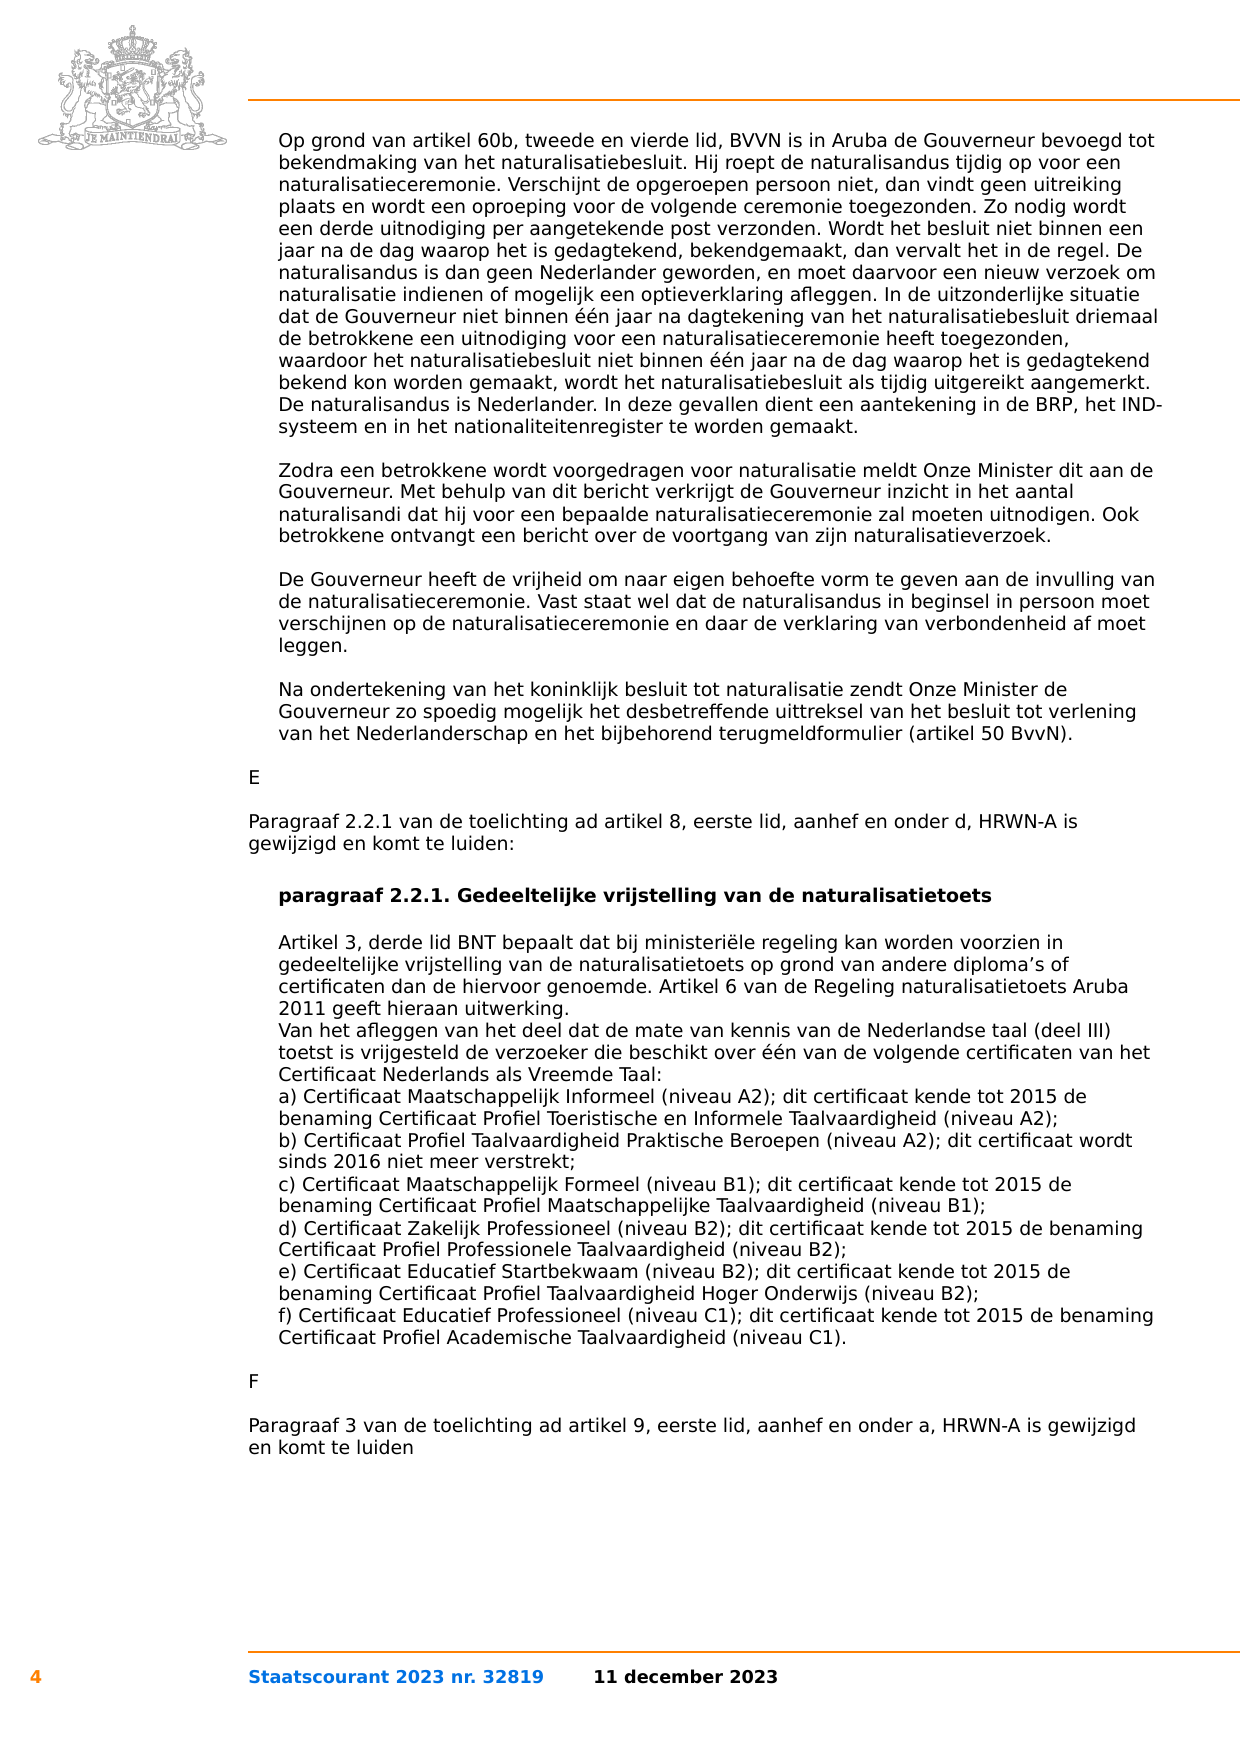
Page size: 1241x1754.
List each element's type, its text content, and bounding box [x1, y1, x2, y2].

picture [38, 25, 227, 150]
text Na ondertekening van het koninklijk besluit tot naturalisatie zendt Onze Minister de Gouverneur zo spoedig mogelijk het desbetreffende uittreksel van het besluit tot verlening van het Nederlanderschap en het bijbehorend terugmeldformulier (artikel 50 BvvN). [278, 679, 1163, 745]
text c) Certificaat Maatschappelijk Formeel (niveau B1); dit certificaat kende tot 2015 de benaming Certificaat Profiel Maatschappelijke Taalvaardigheid (niveau B1); [278, 1173, 1163, 1217]
text f) Certificaat Educatief Professioneel (niveau C1); dit certificaat kende tot 2015 de benaming Certificaat Profiel Academische Taalvaardigheid (niveau C1). [278, 1305, 1163, 1349]
text Paragraaf 2.2.1 van de toelichting ad artikel 8, eerste lid, aanhef en onder d, HRWN-A is gewijzigd en komt te luiden: [248, 811, 1163, 855]
text F [248, 1371, 1163, 1393]
text d) Certificaat Zakelijk Professioneel (niveau B2); dit certificaat kende tot 2015 de benaming Certificaat Profiel Professionele Taalvaardigheid (niveau B2); [278, 1217, 1163, 1261]
text De Gouverneur heeft de vrijheid om naar eigen behoefte vorm te geven aan de invulling van de naturalisatieceremonie. Vast staat wel dat de naturalisandus in beginsel in persoon moet verschijnen op de naturalisatieceremonie en daar de verklaring van verbondenheid af moet leggen. [278, 569, 1163, 657]
text E [248, 767, 1163, 789]
text Paragraaf 3 van de toelichting ad artikel 9, eerste lid, aanhef en onder a, HRWN-A is gewijzigd en komt te luiden [248, 1415, 1163, 1459]
text Zodra een betrokkene wordt voorgedragen voor naturalisatie meldt Onze Minister dit aan de Gouverneur. Met behulp van dit bericht verkrijgt de Gouverneur inzicht in het aantal naturalisandi dat hij voor een bepaalde naturalisatieceremonie zal moeten uitnodigen. Ook betrokkene ontvangt een bericht over de voortgang van zijn naturalisatieverzoek. [278, 459, 1163, 547]
text Op grond van artikel 60b, tweede en vierde lid, BVVN is in Aruba de Gouverneur bevoegd tot bekendmaking van het naturalisatiebesluit. Hij roept de naturalisandus tijdig op voor een naturalisatieceremonie. Verschijnt de opgeroepen persoon niet, dan vindt geen uitreiking plaats en wordt een oproeping voor de volgende ceremonie toegezonden. Zo nodig wordt een derde uitnodiging per aangetekende post verzonden. Wordt het besluit niet binnen een jaar na de dag waarop het is gedagtekend, bekendgemaakt, dan vervalt het in de regel. De naturalisandus is dan geen Nederlander geworden, en moet daarvoor een nieuw verzoek om naturalisatie indienen of mogelijk een optieverklaring afleggen. In de uitzonderlijke situatie dat de Gouverneur niet binnen één jaar na dagtekening van het naturalisatiebesluit driemaal de betrokkene een uitnodiging voor een naturalisatieceremonie heeft toegezonden, waardoor het naturalisatiebesluit niet binnen één jaar na de dag waarop het is gedagtekend bekend kon worden gemaakt, wordt het naturalisatiebesluit als tijdig uitgereikt aangemerkt. De naturalisandus is Nederlander. In deze gevallen dient een aantekening in de BRP, het IND-systeem en in het nationaliteitenregister te worden gemaakt. [278, 130, 1163, 438]
subtitle paragraaf 2.2.1. Gedeeltelijke vrijstelling van de naturalisatietoets [278, 885, 1163, 907]
text e) Certificaat Educatief Startbekwaam (niveau B2); dit certificaat kende tot 2015 de benaming Certificaat Profiel Taalvaardigheid Hoger Onderwijs (niveau B2); [278, 1261, 1163, 1305]
text Artikel 3, derde lid BNT bepaalt dat bij ministeriële regeling kan worden voorzien in gedeeltelijke vrijstelling van de naturalisatietoets op grond van andere diploma’s of certificaten dan de hiervoor genoemde. Artikel 6 van de Regeling naturalisatietoets Aruba 2011 geeft hieraan uitwerking. [278, 932, 1163, 1019]
text a) Certificaat Maatschappelijk Informeel (niveau A2); dit certificaat kende tot 2015 de benaming Certificaat Profiel Toeristische en Informele Taalvaardigheid (niveau A2); [278, 1086, 1163, 1129]
text b) Certificaat Profiel Taalvaardigheid Praktische Beroepen (niveau A2); dit certificaat wordt sinds 2016 niet meer verstrekt; [278, 1129, 1163, 1173]
text Van het afleggen van het deel dat de mate van kennis van de Nederlandse taal (deel III) toetst is vrijgesteld de verzoeker die beschikt over één van de volgende certificaten van het Certificaat Nederlands als Vreemde Taal: [278, 1019, 1163, 1086]
